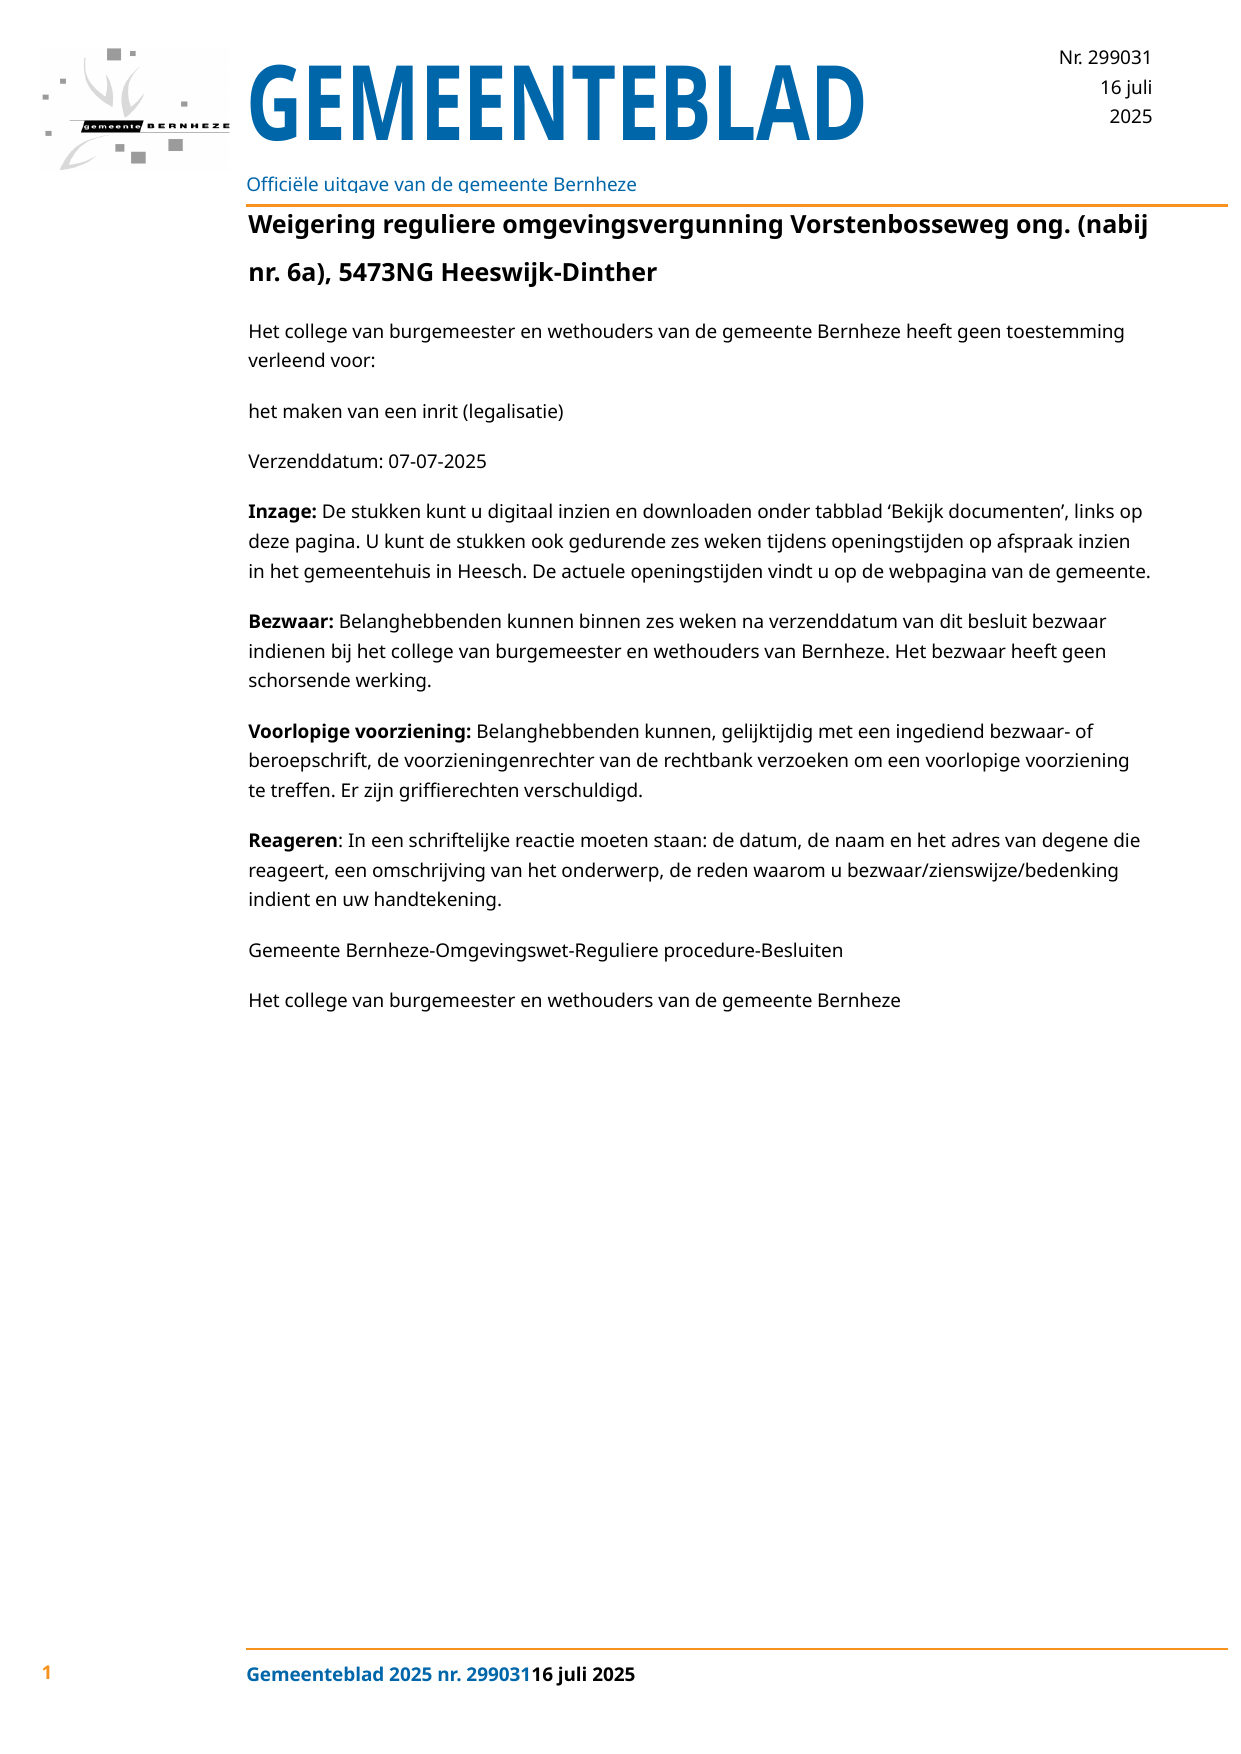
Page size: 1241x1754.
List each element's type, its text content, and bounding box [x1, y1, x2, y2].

text Bezwaar: Belanghebbenden kunnen binnen zes weken na verzenddatum van dit besluit bezwaar indienen bij het college van burgemeester en wethouders van Bernheze. Het bezwaar heeft geen schorsende werking. [248, 608, 1152, 693]
text Inzage: De stukken kunt u digitaal inzien en downloaden onder tabblad ‘Bekijk documenten’, links op deze pagina. U kunt de stukken ook gedurende zes weken tijdens openingstijden op afspraak inzien in het gemeentehuis in Heesch. De actuele openingstijden vindt u op de webpagina van de gemeente. [248, 499, 1152, 584]
text Het college van burgemeester en wethouders van de gemeente Bernheze heeft geen toestemming verleend voor: [248, 318, 1152, 373]
text Gemeente Bernheze-Omgevingswet-Reguliere procedure-Besluiten [248, 937, 1152, 963]
text Het college van burgemeester en wethouders van de gemeente Bernheze [248, 987, 1152, 1013]
text het maken van een inrit (legalisatie) [248, 398, 1152, 424]
text Voorlopige voorziening: Belanghebbenden kunnen, gelijktijdig met een ingediend bezwaar- of beroepschrift, de voorzieningenrechter van de rechtbank verzoeken om een voorlopige voorziening te treffen. Er zijn griffierechten verschuldigd. [248, 718, 1152, 803]
text Reageren: In een schriftelijke reactie moeten staan: de datum, de naam en het adres van degene die reageert, een omschrijving van het onderwerp, de reden waarom u bezwaar/zienswijze/bedenking indient en uw handtekening. [248, 827, 1152, 912]
text Weigering reguliere omgevingsvergunning Vorstenbosseweg ong. (nabij nr. 6a), 5473NG Heeswijk-Dinther [248, 207, 1152, 288]
text Verzenddatum: 07-07-2025 [248, 448, 1152, 474]
picture [41, 47, 231, 172]
